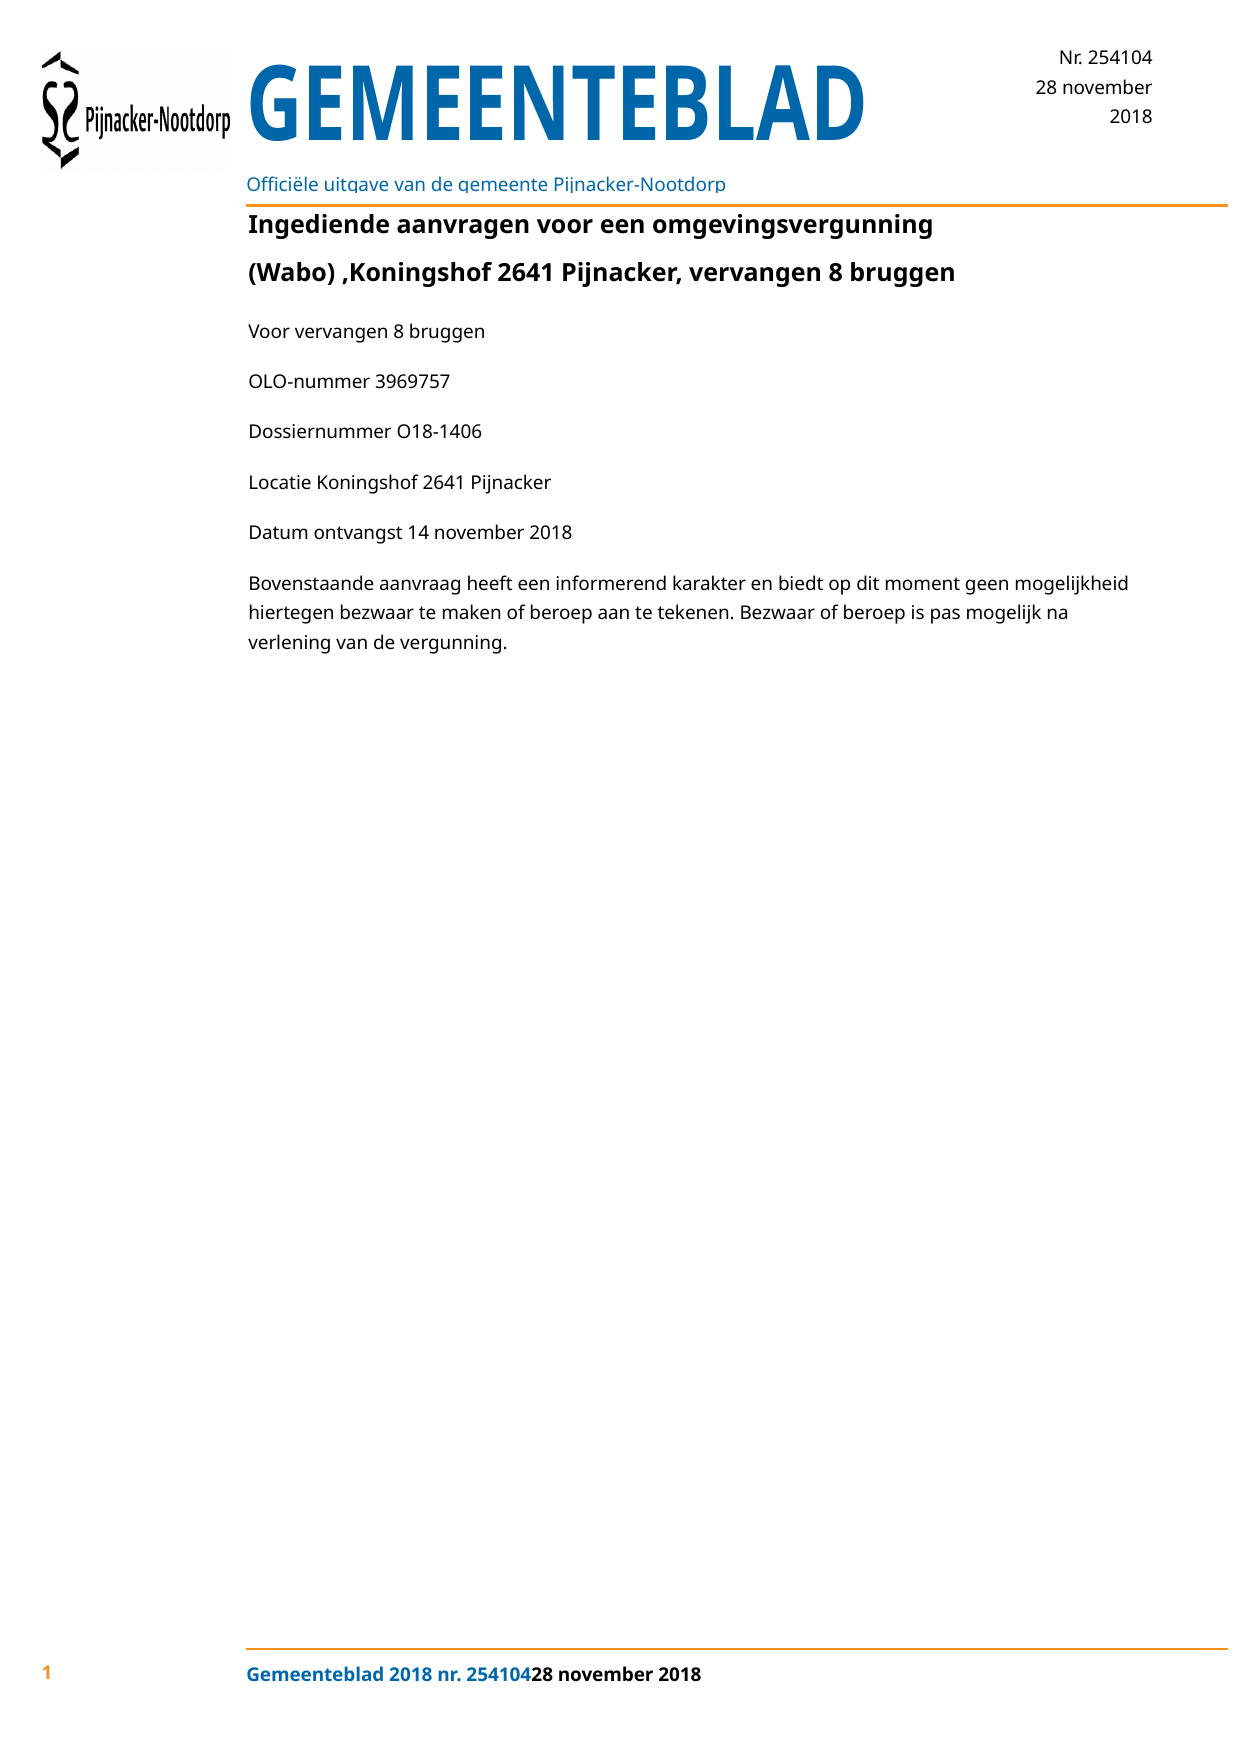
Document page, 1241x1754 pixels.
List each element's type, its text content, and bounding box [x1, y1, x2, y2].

text Ingediende aanvragen voor een omgevingsvergunning (Wabo) ,Koningshof 2641 Pijnacker, vervangen 8 bruggen [248, 207, 1152, 288]
text OLO-nummer 3969757 [248, 368, 1152, 394]
text Dossiernummer O18-1406 [248, 419, 1152, 444]
text Datum ontvangst 14 november 2018 [248, 519, 1152, 545]
text Locatie Koningshof 2641 Pijnacker [248, 469, 1152, 495]
picture [41, 47, 231, 172]
text Voor vervangen 8 bruggen [248, 318, 1152, 344]
text Bovenstaande aanvraag heeft een informerend karakter en biedt op dit moment geen mogelijkheid hiertegen bezwaar te maken of beroep aan te tekenen. Bezwaar of beroep is pas mogelijk na verlening van de vergunning. [248, 570, 1152, 655]
